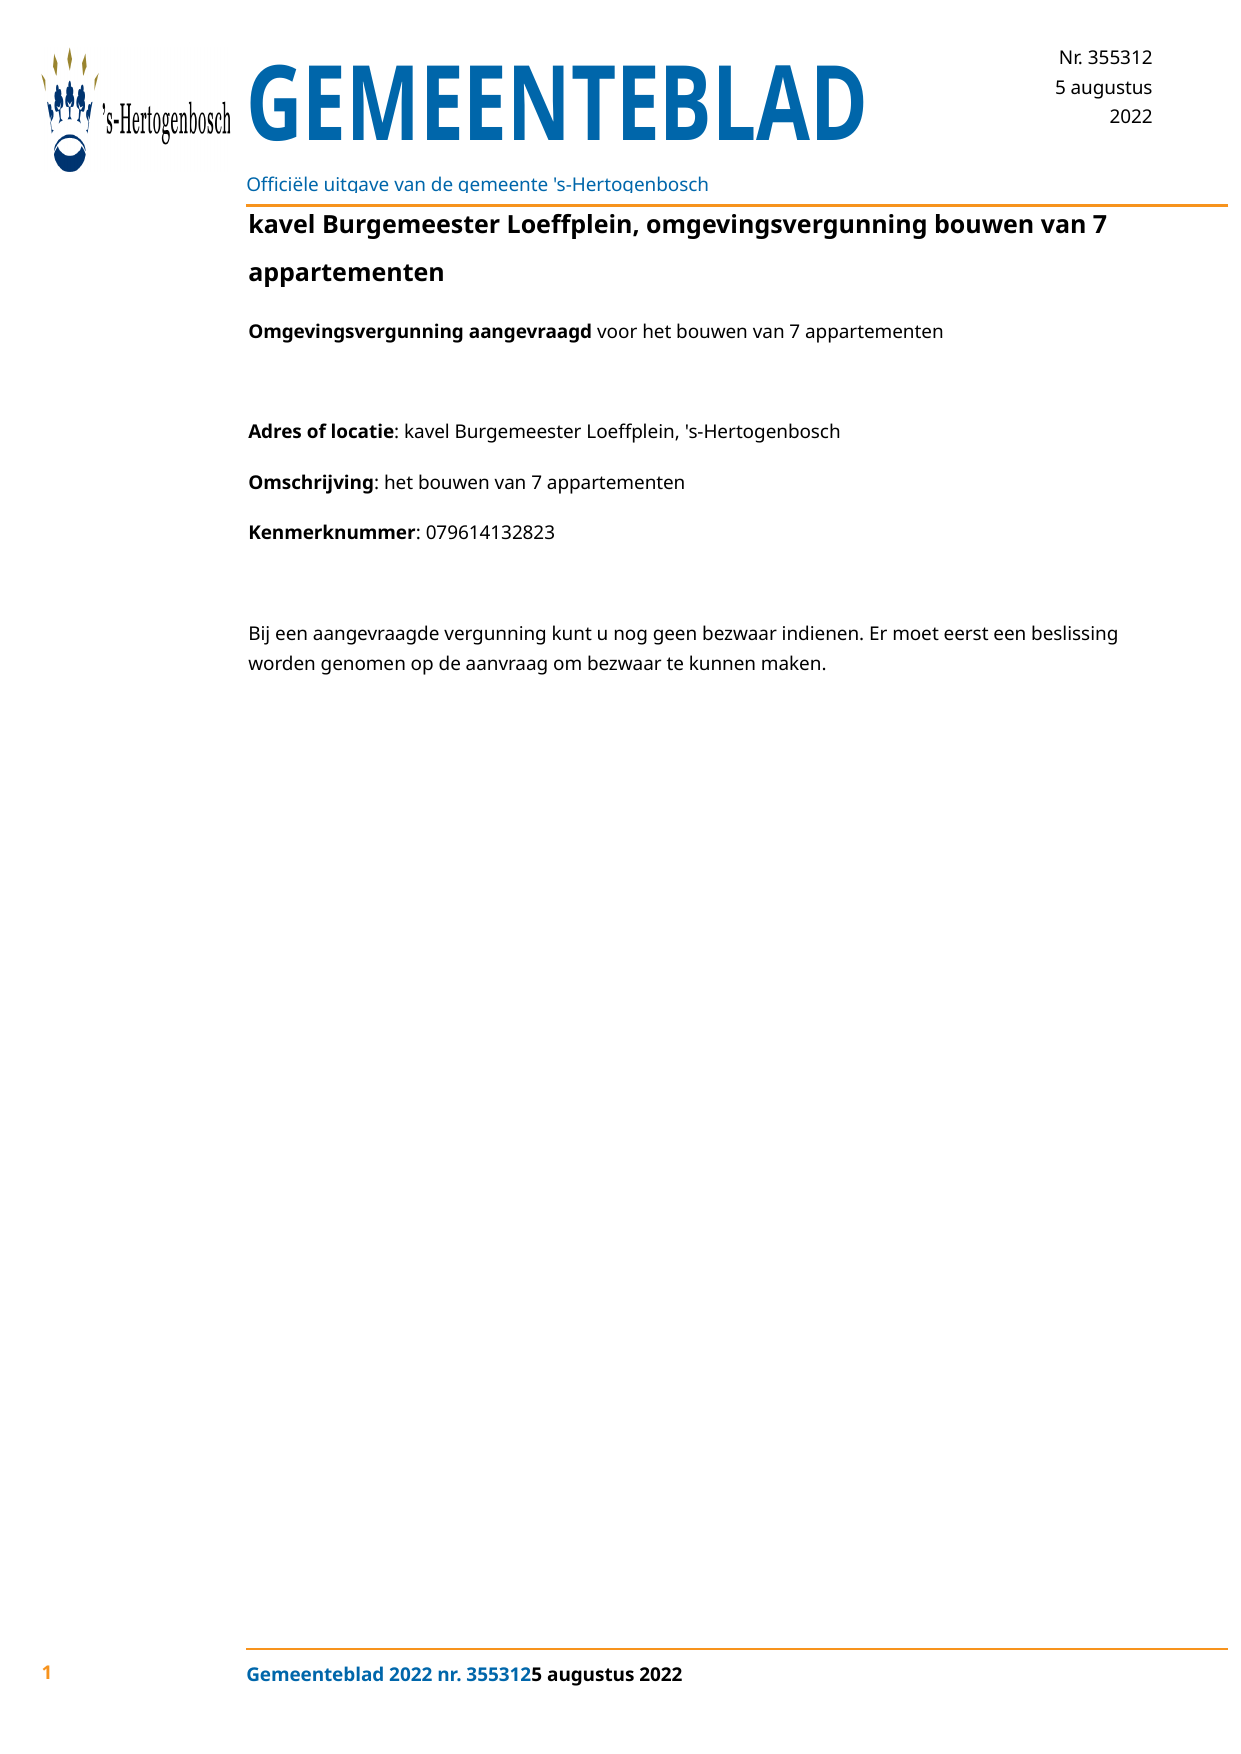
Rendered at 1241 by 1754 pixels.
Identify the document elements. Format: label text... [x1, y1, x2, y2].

text Kenmerknummer: 079614132823 [248, 519, 1152, 545]
text kavel Burgemeester Loeffplein, omgevingsvergunning bouwen van 7 appartementen [248, 207, 1152, 288]
text Adres of locatie: kavel Burgemeester Loeffplein, 's-Hertogenbosch [248, 419, 1152, 444]
text Bij een aangevraagde vergunning kunt u nog geen bezwaar indienen. Er moet eerst een beslissing worden genomen op de aanvraag om bezwaar te kunnen maken. [248, 620, 1152, 676]
picture [41, 47, 231, 172]
text Omgevingsvergunning aangevraagd voor het bouwen van 7 appartementen [248, 318, 1152, 344]
text Omschrijving: het bouwen van 7 appartementen [248, 469, 1152, 495]
